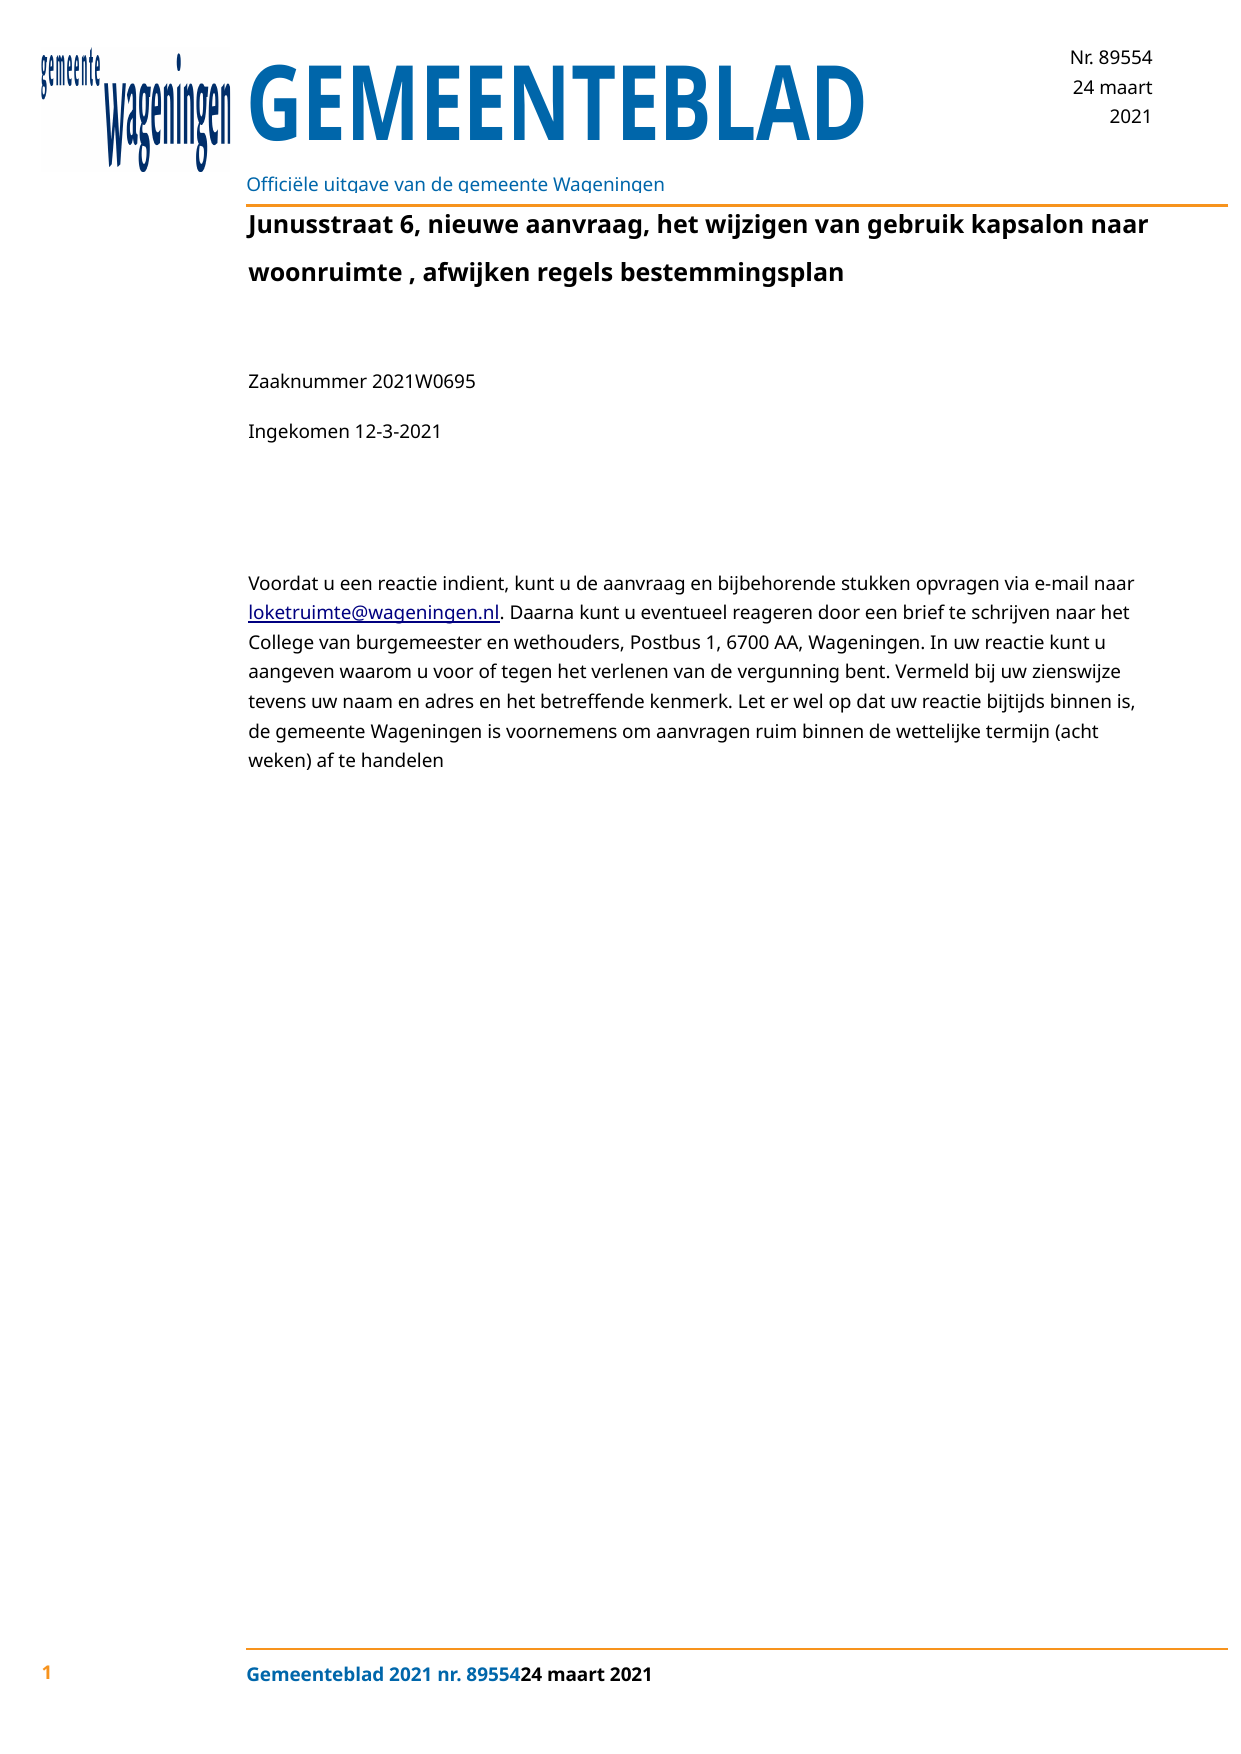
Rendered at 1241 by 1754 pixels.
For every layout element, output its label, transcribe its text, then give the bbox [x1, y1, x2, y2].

text Zaaknummer 2021W0695 [248, 368, 1152, 394]
picture [41, 47, 231, 172]
text Ingekomen 12-3-2021 [248, 419, 1152, 444]
text Junusstraat 6, nieuwe aanvraag, het wijzigen van gebruik kapsalon naar woonruimte , afwijken regels bestemmingsplan [248, 207, 1152, 288]
text Voordat u een reactie indient, kunt u de aanvraag en bijbehorende stukken opvragen via e-mail naar loketruimte@wageningen.nl. Daarna kunt u eventueel reageren door een brief te schrijven naar het College van burgemeester en wethouders, Postbus 1, 6700 AA, Wageningen. In uw reactie kunt u aangeven waarom u voor of tegen het verlenen van de vergunning bent. Vermeld bij uw zienswijze tevens uw naam en adres en het betreffende kenmerk. Let er wel op dat uw reactie bijtijds binnen is, de gemeente Wageningen is voornemens om aanvragen ruim binnen de wettelijke termijn (acht weken) af te handelen [248, 570, 1152, 773]
